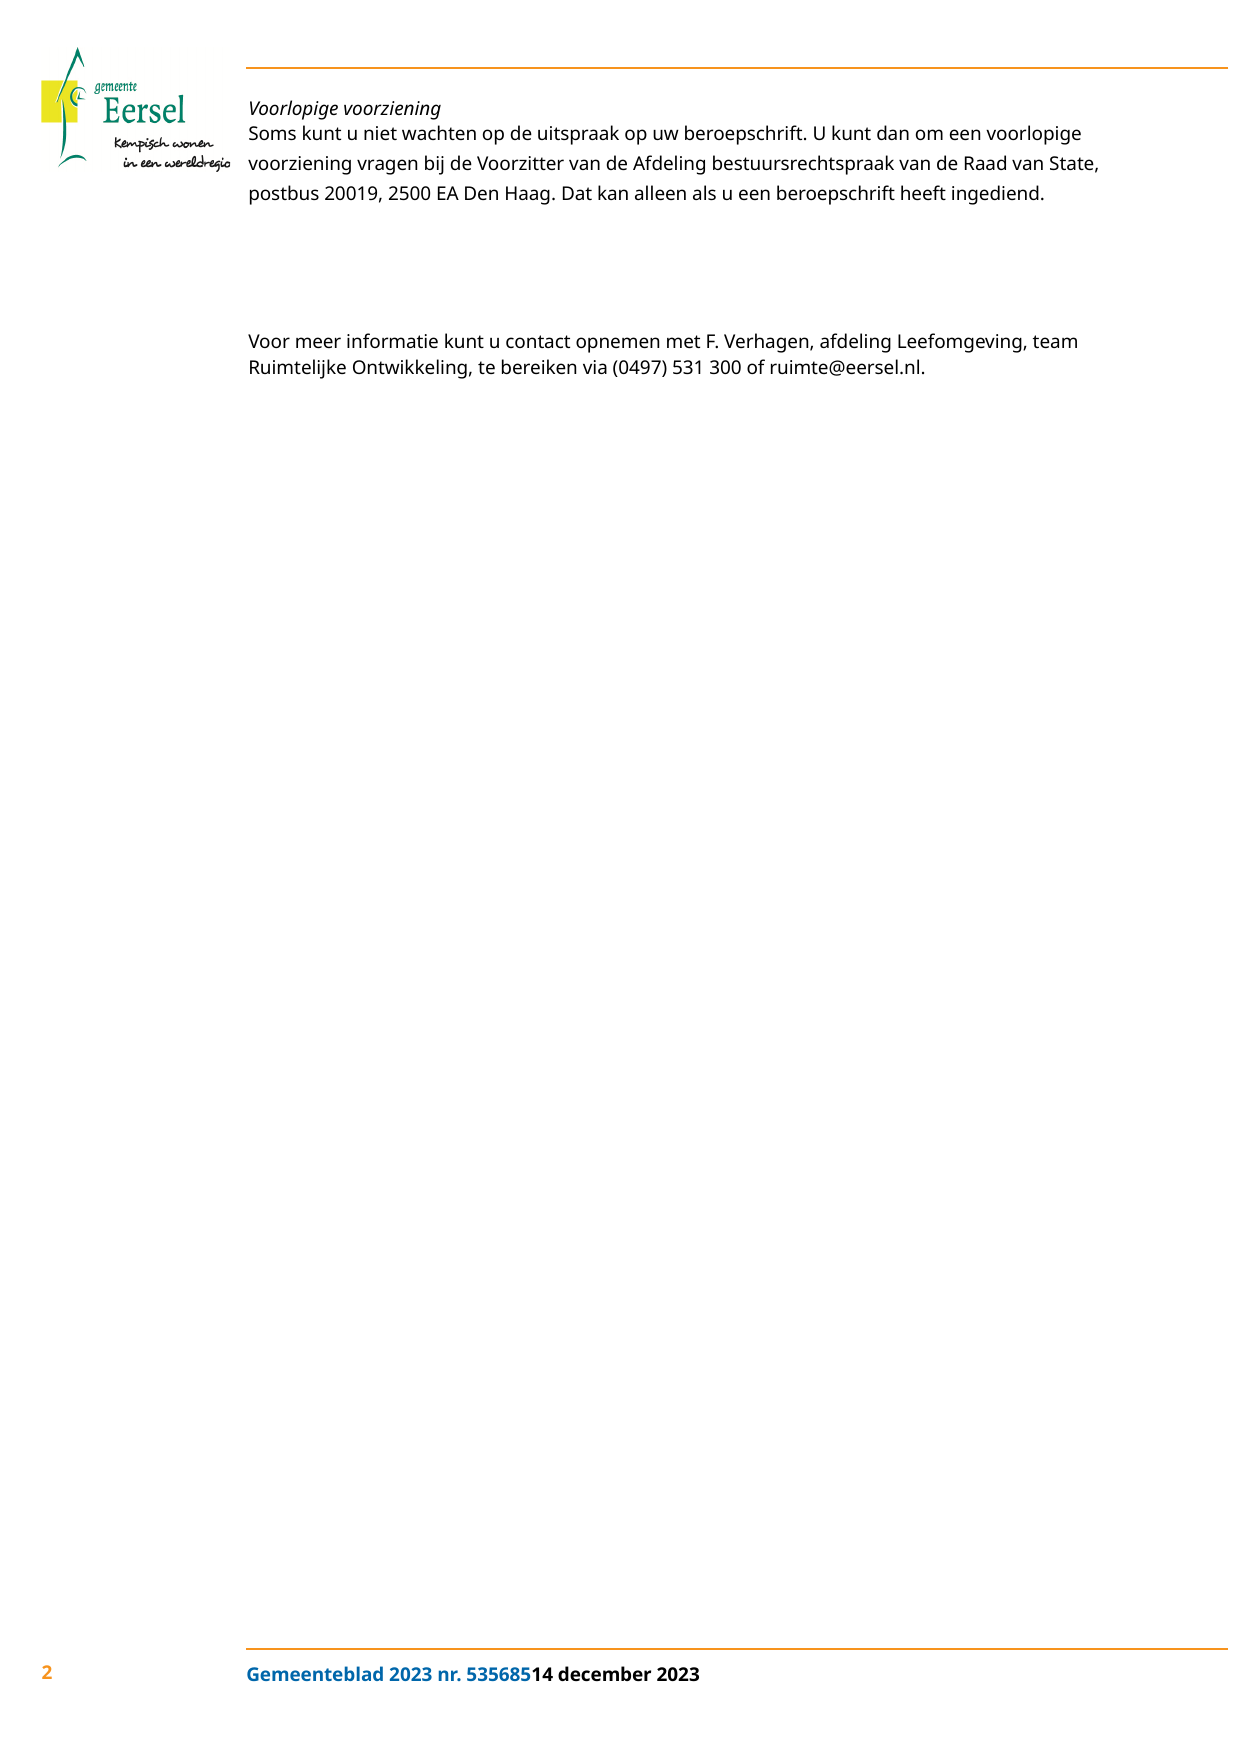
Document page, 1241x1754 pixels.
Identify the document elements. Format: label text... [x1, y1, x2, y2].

text Soms kunt u niet wachten op de uitspraak op uw beroepschrift. U kunt dan om een voorlopige voorziening vragen bij de Voorzitter van de Afdeling bestuursrechtspraak van de Raad van State, postbus 20019, 2500 EA Den Haag. Dat kan alleen als u een beroepschrift heeft ingediend. [248, 121, 1152, 205]
picture [41, 47, 231, 172]
text Voorlopige voorziening [248, 95, 1152, 121]
text Voor meer informatie kunt u contact opnemen met F. Verhagen, afdeling Leefomgeving, team Ruimtelijke Ontwikkeling, te bereiken via (0497) 531 300 of ruimte@eersel.nl. [248, 328, 1152, 380]
